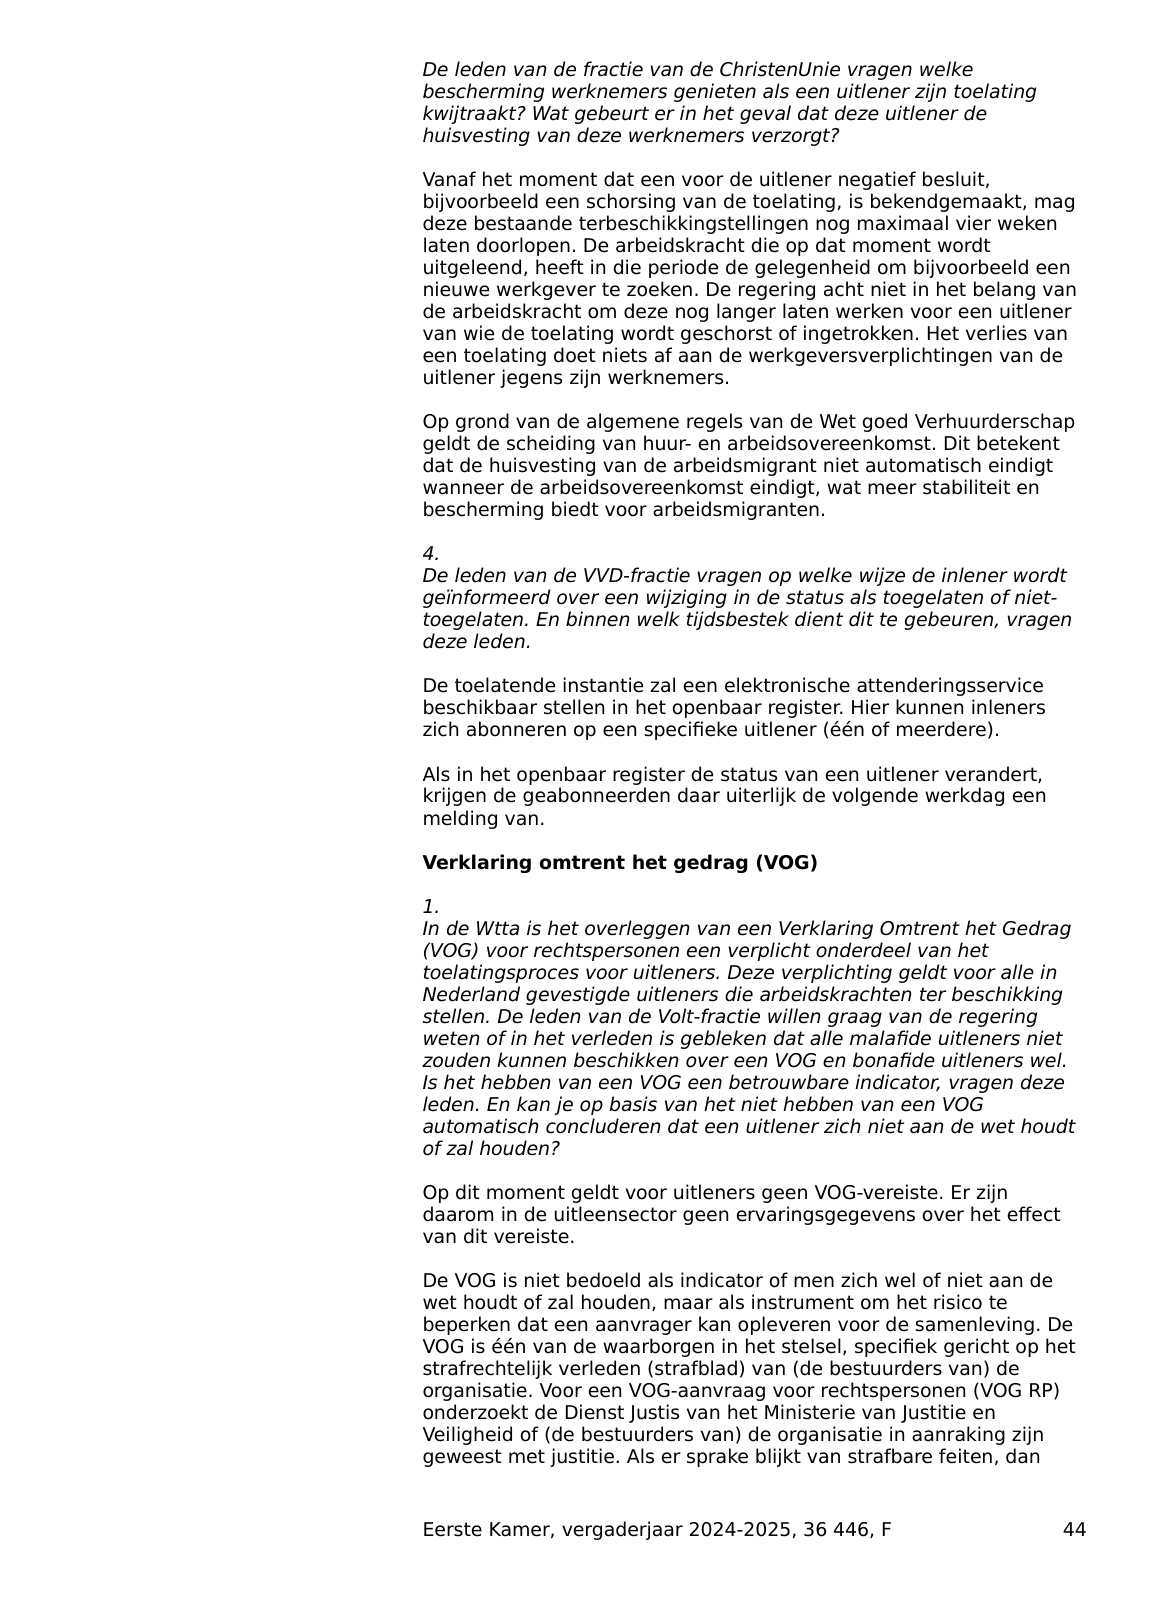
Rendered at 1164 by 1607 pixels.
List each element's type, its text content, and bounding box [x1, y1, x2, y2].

text Als in het openbaar register de status van een uitlener verandert, krijgen de geabonneerden daar uiterlijk de volgende werkdag een melding van. [422, 763, 1087, 829]
text Vanaf het moment dat een voor de uitlener negatief besluit, bijvoorbeeld een schorsing van de toelating, is bekendgemaakt, mag deze bestaande terbeschikkingstellingen nog maximaal vier weken laten doorlopen. De arbeidskracht die op dat moment wordt uitgeleend, heeft in die periode de gelegenheid om bijvoorbeeld een nieuwe werkgever te zoeken. De regering acht niet in het belang van de arbeidskracht om deze nog langer laten werken voor een uitlener van wie de toelating wordt geschorst of ingetrokken. Het verlies van een toelating doet niets af aan de werkgeversverplichtingen van de uitlener jegens zijn werknemers. [422, 169, 1087, 389]
text De leden van de VVD-fractie vragen op welke wijze de inlener wordt geïnformeerd over een wijziging in de status als toegelaten of niet-toegelaten. En binnen welk tijdsbestek dient dit te gebeuren, vragen deze leden. [422, 565, 1087, 653]
text 4. [422, 543, 1087, 565]
text De toelatende instantie zal een elektronische attenderingsservice beschikbaar stellen in het openbaar register. Hier kunnen inleners zich abonneren op een specifieke uitlener (één of meerdere). [422, 675, 1087, 741]
text In de Wtta is het overleggen van een Verklaring Omtrent het Gedrag (VOG) voor rechtspersonen een verplicht onderdeel van het toelatingsproces voor uitleners. Deze verplichting geldt voor alle in Nederland gevestigde uitleners die arbeidskrachten ter beschikking stellen. De leden van de Volt-fractie willen graag van de regering weten of in het verleden is gebleken dat alle malafide uitleners niet zouden kunnen beschikken over een VOG en bonafide uitleners wel. Is het hebben van een VOG een betrouwbare indicator, vragen deze leden. En kan je op basis van het niet hebben van een VOG automatisch concluderen dat een uitlener zich niet aan de wet houdt of zal houden? [422, 918, 1087, 1159]
text De leden van de fractie van de ChristenUnie vragen welke bescherming werknemers genieten als een uitlener zijn toelating kwijtraakt? Wat gebeurt er in het geval dat deze uitlener de huisvesting van deze werknemers verzorgt? [422, 59, 1087, 147]
text Op dit moment geldt voor uitleners geen VOG-vereiste. Er zijn daarom in de uitleensector geen ervaringsgegevens over het effect van dit vereiste. [422, 1182, 1087, 1248]
subtitle Verklaring omtrent het gedrag (VOG) [422, 852, 1087, 873]
text 1. [422, 896, 1087, 918]
text Op grond van de algemene regels van de Wet goed Verhuurderschap geldt de scheiding van huur- en arbeidsovereenkomst. Dit betekent dat de huisvesting van de arbeidsmigrant niet automatisch eindigt wanneer de arbeidsovereenkomst eindigt, wat meer stabiliteit en bescherming biedt voor arbeidsmigranten. [422, 411, 1087, 521]
text De VOG is niet bedoeld als indicator of men zich wel of niet aan de wet houdt of zal houden, maar als instrument om het risico te beperken dat een aanvrager kan opleveren voor de samenleving. De VOG is één van de waarborgen in het stelsel, specifiek gericht op het strafrechtelijk verleden (strafblad) van (de bestuurders van) de organisatie. Voor een VOG-aanvraag voor rechtspersonen (VOG RP) onderzoekt de Dienst Justis van het Ministerie van Justitie en Veiligheid of (de bestuurders van) de organisatie in aanraking zijn geweest met justitie. Als er sprake blijkt van strafbare feiten, dan [422, 1270, 1087, 1468]
